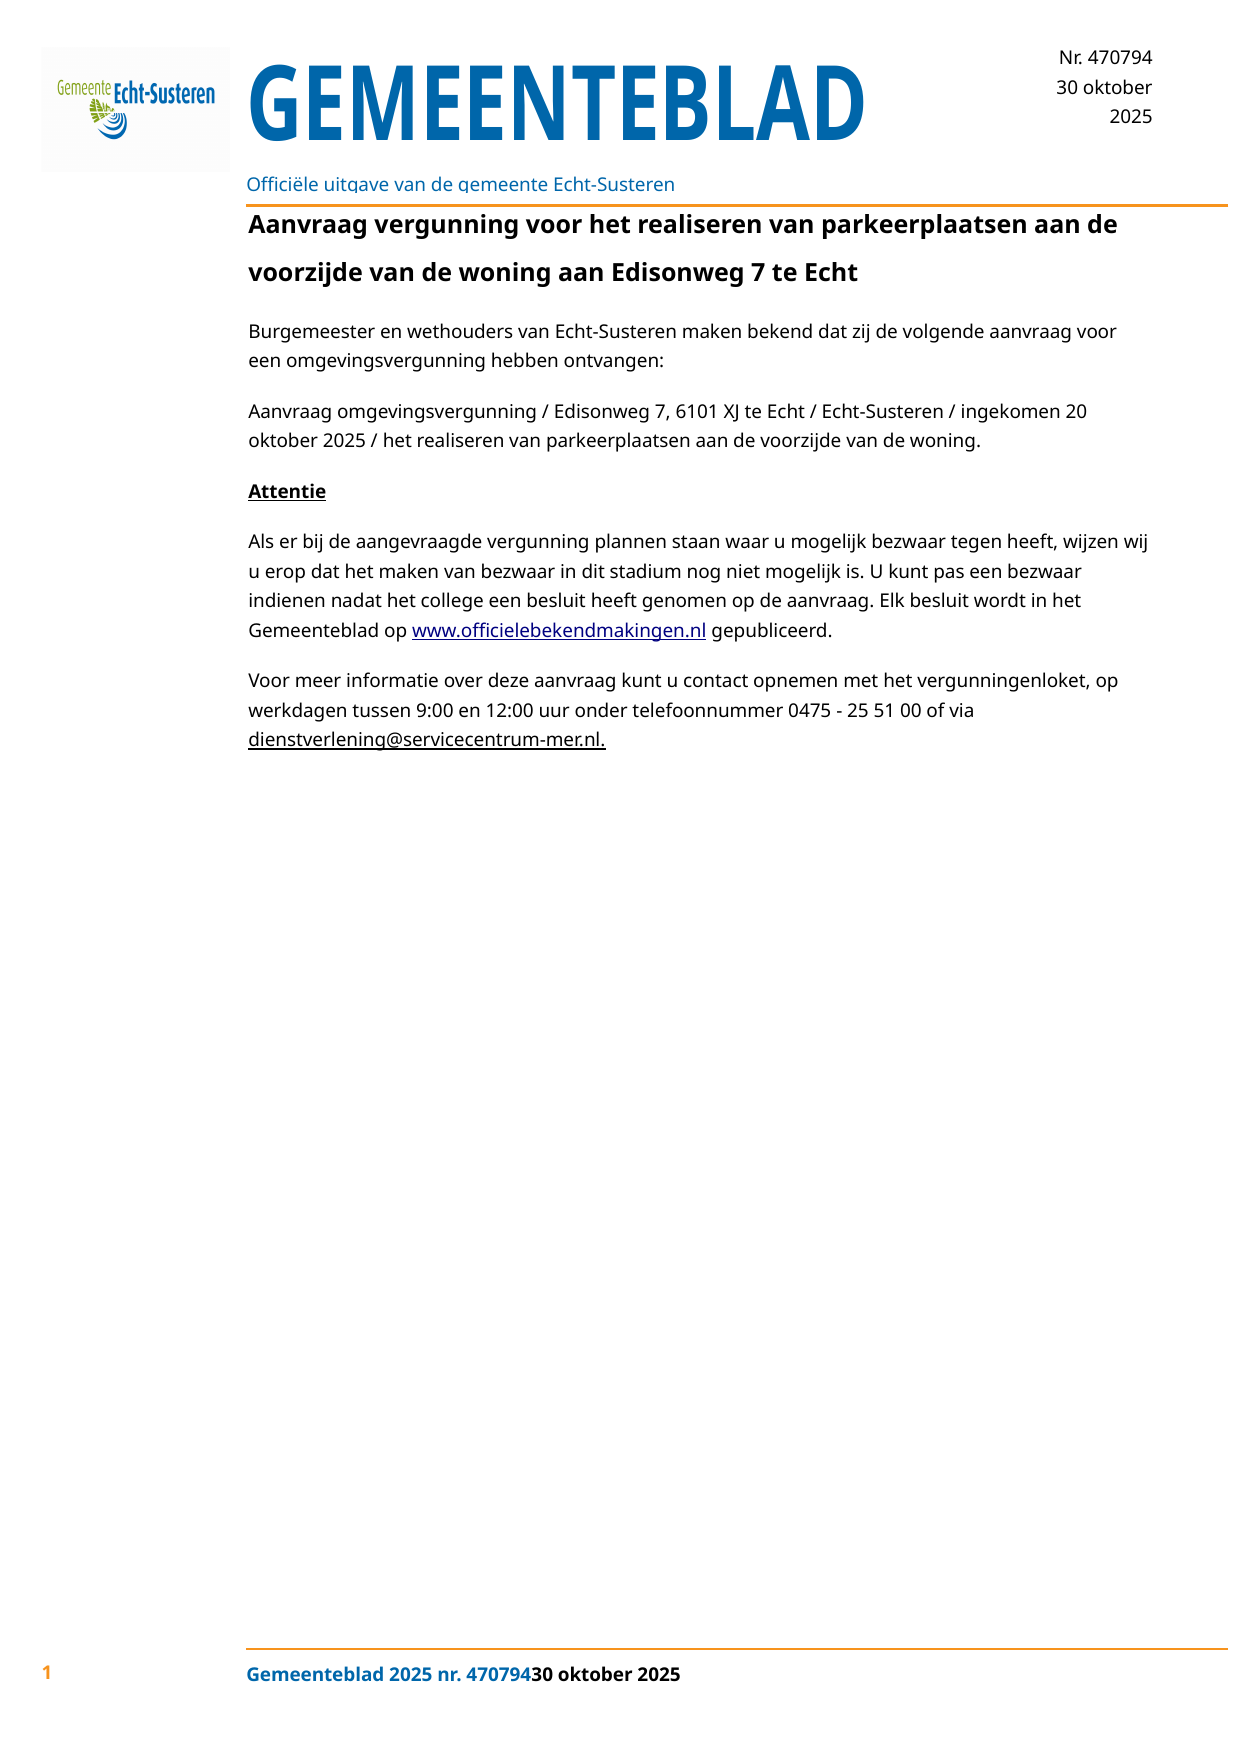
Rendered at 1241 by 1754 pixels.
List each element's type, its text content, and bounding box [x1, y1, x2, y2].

text Aanvraag vergunning voor het realiseren van parkeerplaatsen aan de voorzijde van de woning aan Edisonweg 7 te Echt [248, 207, 1152, 288]
text Burgemeester en wethouders van Echt-Susteren maken bekend dat zij de volgende aanvraag voor een omgevingsvergunning hebben ontvangen: [248, 318, 1152, 373]
text Als er bij de aangevraagde vergunning plannen staan waar u mogelijk bezwaar tegen heeft, wijzen wij u erop dat het maken van bezwaar in dit stadium nog niet mogelijk is. U kunt pas een bezwaar indienen nadat het college een besluit heeft genomen op de aanvraag. Elk besluit wordt in het Gemeenteblad op www.officielebekendmakingen.nl gepubliceerd. [248, 528, 1152, 643]
text Attentie [248, 478, 1152, 504]
picture [41, 47, 231, 172]
text Aanvraag omgevingsvergunning / Edisonweg 7, 6101 XJ te Echt / Echt-Susteren / ingekomen 20 oktober 2025 / het realiseren van parkeerplaatsen aan de voorzijde van de woning. [248, 398, 1152, 453]
text Voor meer informatie over deze aanvraag kunt u contact opnemen met het vergunningenloket, op werkdagen tussen 9:00 en 12:00 uur onder telefoonnummer 0475 - 25 51 00 of via dienstverlening@servicecentrum-mer.nl. [248, 667, 1152, 752]
